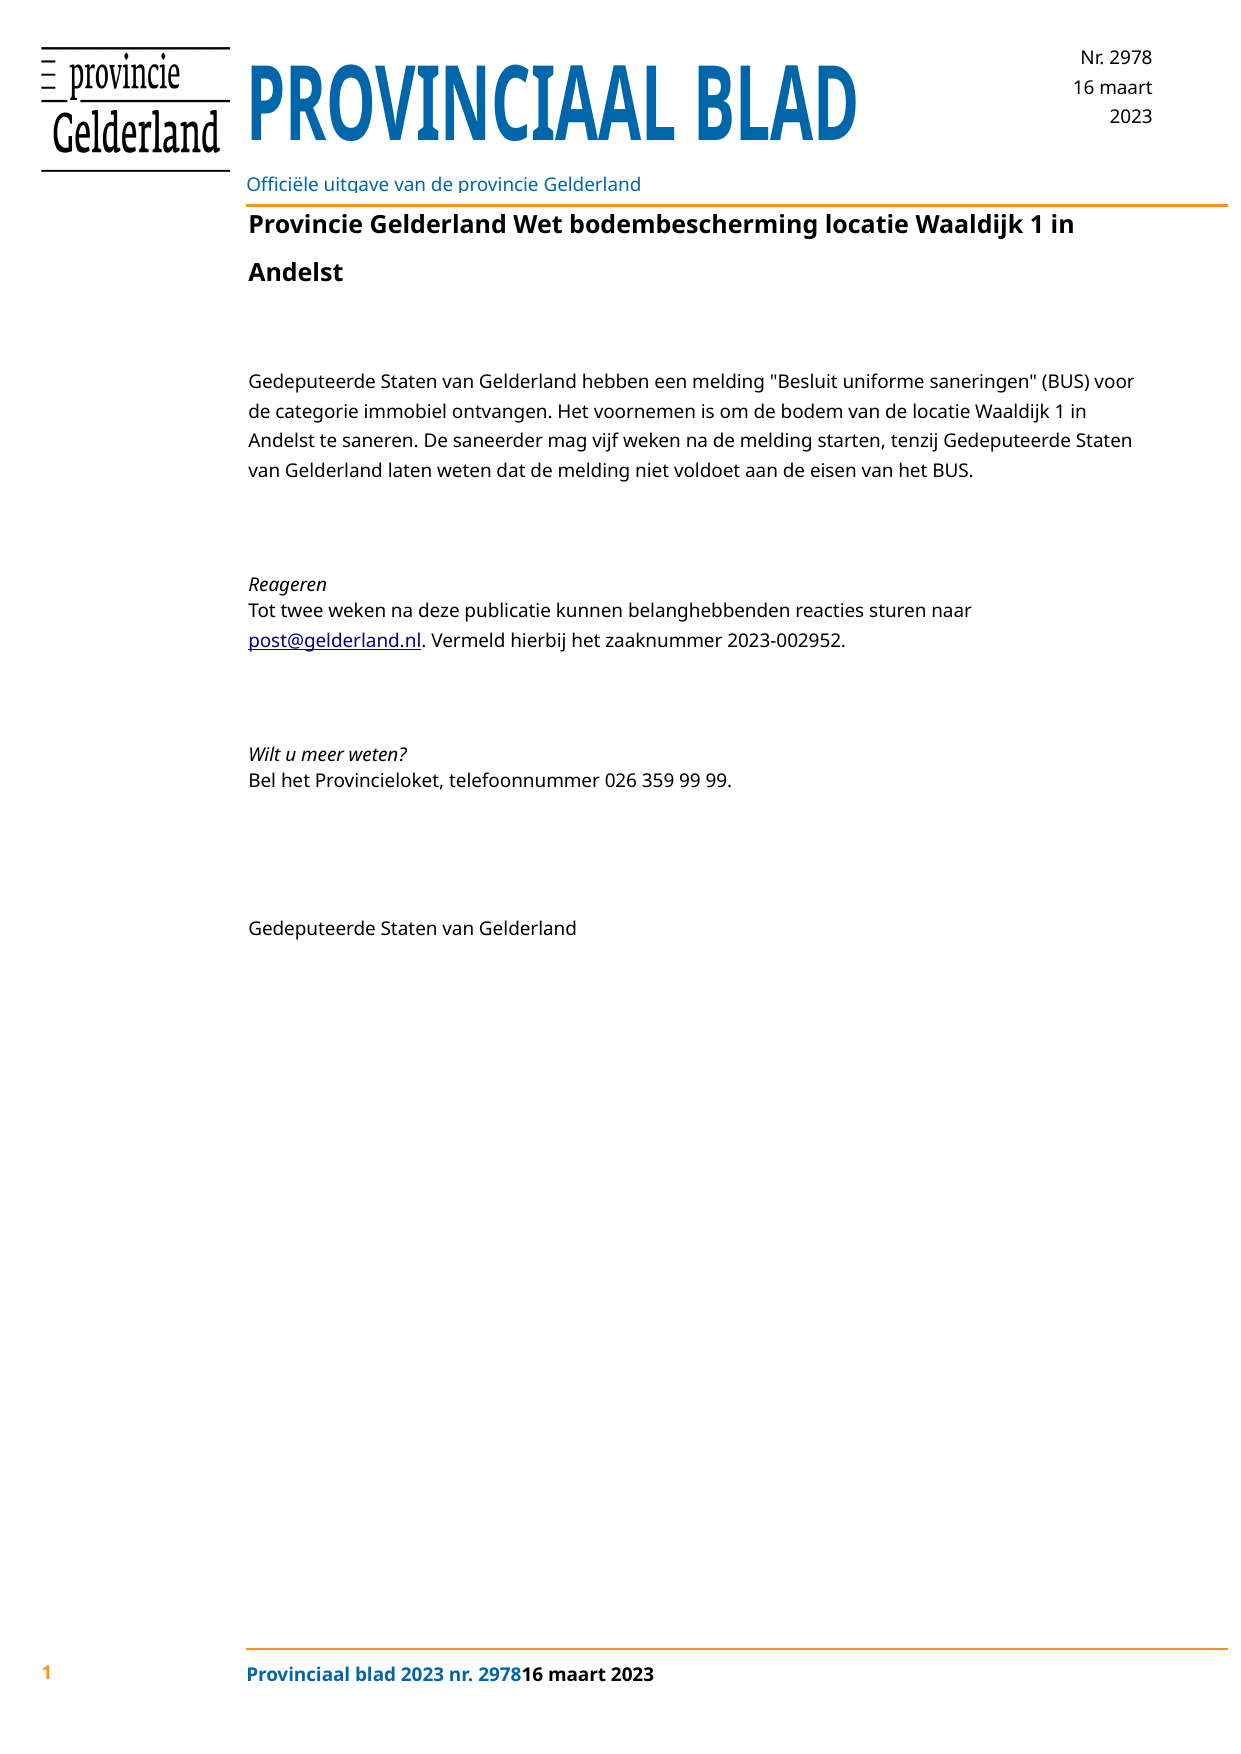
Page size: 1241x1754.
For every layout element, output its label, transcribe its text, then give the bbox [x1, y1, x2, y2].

text Wilt u meer weten? [248, 741, 1152, 767]
text Bel het Provincieloket, telefoonnummer 026 359 99 99. [248, 767, 1152, 793]
text Tot twee weken na deze publicatie kunnen belanghebbenden reacties sturen naar post@gelderland.nl. Vermeld hierbij het zaaknummer 2023-002952. [248, 597, 1152, 652]
text Provincie Gelderland Wet bodembescherming locatie Waaldijk 1 in Andelst [248, 207, 1152, 288]
text Gedeputeerde Staten van Gelderland [248, 916, 1152, 941]
text Gedeputeerde Staten van Gelderland hebben een melding "Besluit uniforme saneringen" (BUS) voor de categorie immobiel ontvangen. Het voornemen is om de bodem van de locatie Waaldijk 1 in Andelst te saneren. De saneerder mag vijf weken na de melding starten, tenzij Gedeputeerde Staten van Gelderland laten weten dat de melding niet voldoet aan de eisen van het BUS. [248, 368, 1152, 483]
picture [41, 47, 231, 172]
text Reageren [248, 571, 1152, 597]
